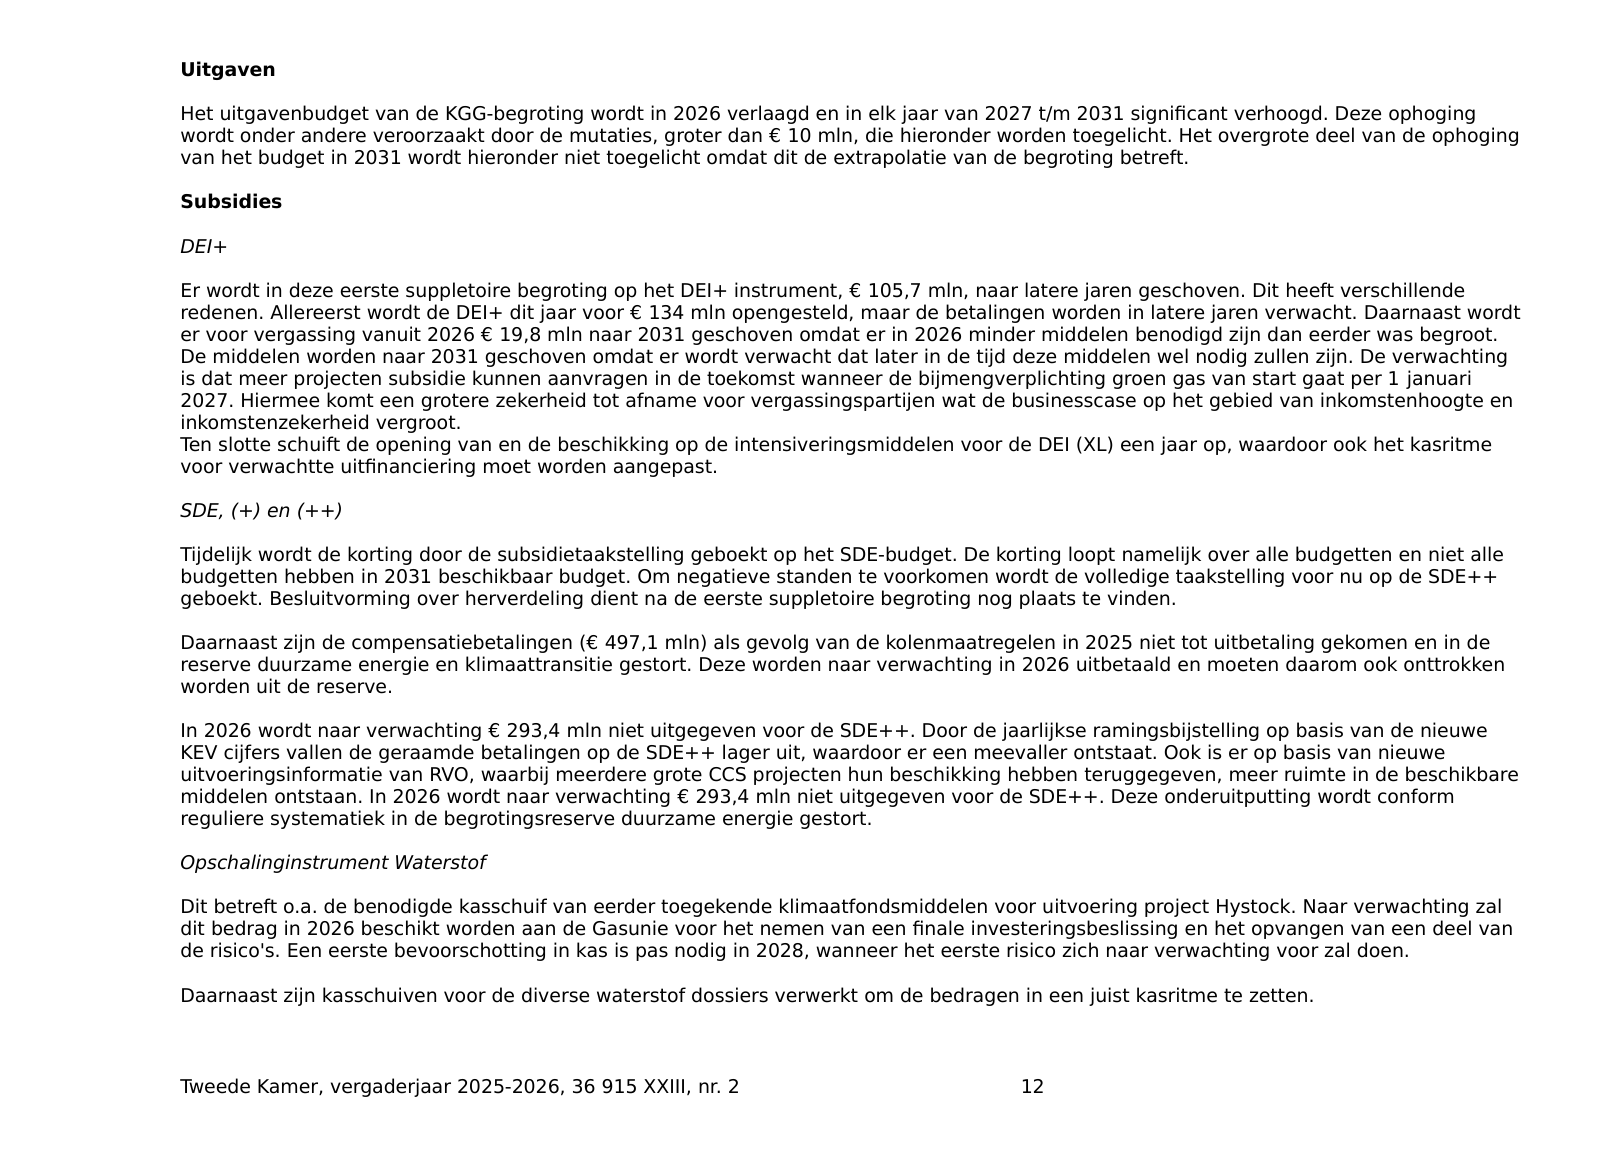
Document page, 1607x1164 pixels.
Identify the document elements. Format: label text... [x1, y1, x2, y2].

text In 2026 wordt naar verwachting € 293,4 mln niet uitgegeven voor de SDE++. Door de jaarlijkse ramingsbijstelling op basis van de nieuwe KEV cijfers vallen de geraamde betalingen op de SDE++ lager uit, waardoor er een meevaller ontstaat. Ook is er op basis van nieuwe uitvoeringsinformatie van RVO, waarbij meerdere grote CCS projecten hun beschikking hebben teruggegeven, meer ruimte in de beschikbare middelen ontstaan. In 2026 wordt naar verwachting € 293,4 mln niet uitgegeven voor de SDE++. Deze onderuitputting wordt conform reguliere systematiek in de begrotingsreserve duurzame energie gestort. [180, 720, 1529, 830]
text Tijdelijk wordt de korting door de subsidietaakstelling geboekt op het SDE-budget. De korting loopt namelijk over alle budgetten en niet alle budgetten hebben in 2031 beschikbaar budget. Om negatieve standen te voorkomen wordt de volledige taakstelling voor nu op de SDE++ geboekt. Besluitvorming over herverdeling dient na de eerste suppletoire begroting nog plaats te vinden. [180, 544, 1529, 610]
text Het uitgavenbudget van de KGG-begroting wordt in 2026 verlaagd en in elk jaar van 2027 t/m 2031 significant verhoogd. Deze ophoging wordt onder andere veroorzaakt door de mutaties, groter dan € 10 mln, die hieronder worden toegelicht. Het overgrote deel van de ophoging van het budget in 2031 wordt hieronder niet toegelicht omdat dit de extrapolatie van de begroting betreft. [180, 103, 1529, 169]
subtitle Opschalinginstrument Waterstof [180, 852, 1529, 874]
text Ten slotte schuift de opening van en de beschikking op de intensiveringsmiddelen voor de DEI (XL) een jaar op, waardoor ook het kasritme voor verwachtte uitfinanciering moet worden aangepast. [180, 433, 1529, 477]
subtitle SDE, (+) en (++) [180, 500, 1529, 522]
subtitle Uitgaven [180, 59, 1529, 81]
subtitle DEI+ [180, 236, 1529, 257]
subtitle Subsidies [180, 191, 1529, 213]
text Daarnaast zijn de compensatiebetalingen (€ 497,1 mln) als gevolg van de kolenmaatregelen in 2025 niet tot uitbetaling gekomen en in de reserve duurzame energie en klimaattransitie gestort. Deze worden naar verwachting in 2026 uitbetaald en moeten daarom ook onttrokken worden uit de reserve. [180, 632, 1529, 698]
text Daarnaast zijn kasschuiven voor de diverse waterstof dossiers verwerkt om de bedragen in een juist kasritme te zetten. [180, 984, 1529, 1006]
text Dit betreft o.a. de benodigde kasschuif van eerder toegekende klimaatfondsmiddelen voor uitvoering project Hystock. Naar verwachting zal dit bedrag in 2026 beschikt worden aan de Gasunie voor het nemen van een finale investeringsbeslissing en het opvangen van een deel van de risico's. Een eerste bevoorschotting in kas is pas nodig in 2028, wanneer het eerste risico zich naar verwachting voor zal doen. [180, 896, 1529, 962]
text Er wordt in deze eerste suppletoire begroting op het DEI+ instrument, € 105,7 mln, naar latere jaren geschoven. Dit heeft verschillende redenen. Allereerst wordt de DEI+ dit jaar voor € 134 mln opengesteld, maar de betalingen worden in latere jaren verwacht. Daarnaast wordt er voor vergassing vanuit 2026 € 19,8 mln naar 2031 geschoven omdat er in 2026 minder middelen benodigd zijn dan eerder was begroot. De middelen worden naar 2031 geschoven omdat er wordt verwacht dat later in de tijd deze middelen wel nodig zullen zijn. De verwachting is dat meer projecten subsidie kunnen aanvragen in de toekomst wanneer de bijmengverplichting groen gas van start gaat per 1 januari 2027. Hiermee komt een grotere zekerheid tot afname voor vergassingspartijen wat de businesscase op het gebied van inkomstenhoogte en inkomstenzekerheid vergroot. [180, 280, 1529, 433]
